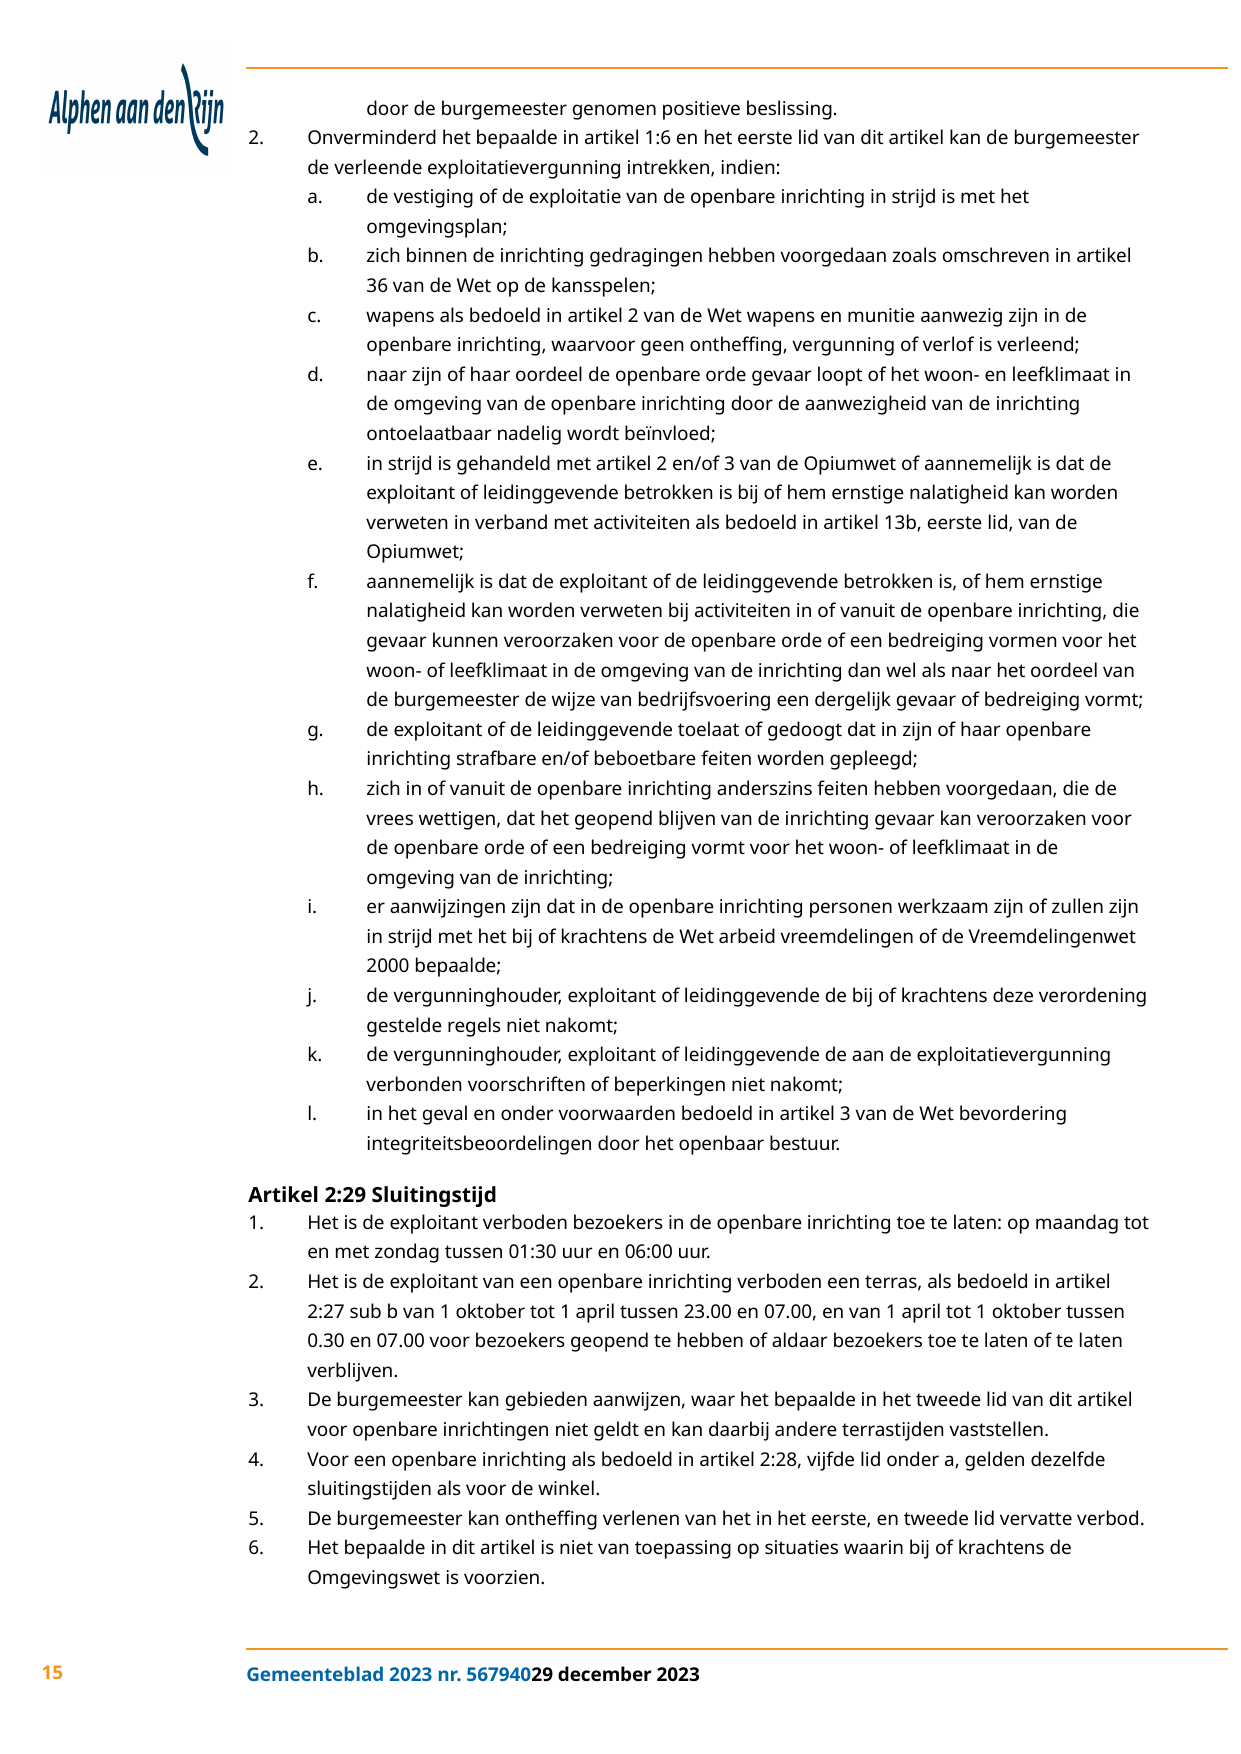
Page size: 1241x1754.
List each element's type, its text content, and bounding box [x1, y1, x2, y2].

list Onverminderd het bepaalde in artikel 1:6 en het eerste lid van dit artikel kan de burgemeester de verleende exploitatievergunning intrekken, indien: [248, 124, 1152, 180]
picture [41, 47, 231, 172]
list De burgemeester kan ontheffing verlenen van het in het eerste, en tweede lid vervatte verbod. [248, 1505, 1152, 1531]
list Voor een openbare inrichting als bedoeld in artikel 2:28, vijfde lid onder a, gelden dezelfde sluitingstijden als voor de winkel. [248, 1446, 1152, 1501]
list Het is de exploitant verboden bezoekers in de openbare inrichting toe te laten: op maandag tot en met zondag tussen 01:30 uur en 06:00 uur. [248, 1209, 1152, 1264]
list naar zijn of haar oordeel de openbare orde gevaar loopt of het woon- en leefklimaat in de omgeving van de openbare inrichting door de aanwezigheid van de inrichting ontoelaatbaar nadelig wordt beïnvloed; [307, 361, 1152, 446]
list De burgemeester kan gebieden aanwijzen, waar het bepaalde in het tweede lid van dit artikel voor openbare inrichtingen niet geldt en kan daarbij andere terrastijden vaststellen. [248, 1387, 1152, 1442]
list de vergunninghouder, exploitant of leidinggevende de aan de exploitatievergunning verbonden voorschriften of beperkingen niet nakomt; [307, 1041, 1152, 1097]
list de vergunninghouder, exploitant of leidinggevende de bij of krachtens deze verordening gestelde regels niet nakomt; [307, 982, 1152, 1038]
list Het bepaalde in dit artikel is niet van toepassing op situaties waarin bij of krachtens de Omgevingswet is voorzien. [248, 1534, 1152, 1590]
list door de burgemeester genomen positieve beslissing. [307, 95, 1152, 121]
list wapens als bedoeld in artikel 2 van de Wet wapens en munitie aanwezig zijn in de openbare inrichting, waarvoor geen ontheffing, vergunning of verlof is verleend; [307, 302, 1152, 357]
text Artikel 2:29 Sluitingstijd [248, 1181, 1152, 1209]
list de exploitant of de leidinggevende toelaat of gedoogt dat in zijn of haar openbare inrichting strafbare en/of beboetbare feiten worden gepleegd; [307, 716, 1152, 771]
list in strijd is gehandeld met artikel 2 en/of 3 van de Opiumwet of aannemelijk is dat de exploitant of leidinggevende betrokken is bij of hem ernstige nalatigheid kan worden verweten in verband met activiteiten als bedoeld in artikel 13b, eerste lid, van de Opiumwet; [307, 450, 1152, 564]
list in het geval en onder voorwaarden bedoeld in artikel 3 van de Wet bevordering integriteitsbeoordelingen door het openbaar bestuur. [307, 1101, 1152, 1156]
list er aanwijzingen zijn dat in de openbare inrichting personen werkzaam zijn of zullen zijn in strijd met het bij of krachtens de Wet arbeid vreemdelingen of de Vreemdelingenwet 2000 bepaalde; [307, 893, 1152, 978]
list aannemelijk is dat de exploitant of de leidinggevende betrokken is, of hem ernstige nalatigheid kan worden verweten bij activiteiten in of vanuit de openbare inrichting, die gevaar kunnen veroorzaken voor de openbare orde of een bedreiging vormen voor het woon- of leefklimaat in de omgeving van de inrichting dan wel als naar het oordeel van de burgemeester de wijze van bedrijfsvoering een dergelijk gevaar of bedreiging vormt; [307, 568, 1152, 712]
list zich binnen de inrichting gedragingen hebben voorgedaan zoals omschreven in artikel 36 van de Wet op de kansspelen; [307, 243, 1152, 298]
list Het is de exploitant van een openbare inrichting verboden een terras, als bedoeld in artikel 2:27 sub b van 1 oktober tot 1 april tussen 23.00 en 07.00, en van 1 april tot 1 oktober tussen 0.30 en 07.00 voor bezoekers geopend te hebben of aldaar bezoekers toe te laten of te laten verblijven. [248, 1268, 1152, 1383]
list de vestiging of de exploitatie van de openbare inrichting in strijd is met het omgevingsplan; [307, 183, 1152, 239]
list zich in of vanuit de openbare inrichting anderszins feiten hebben voorgedaan, die de vrees wettigen, dat het geopend blijven van de inrichting gevaar kan veroorzaken voor de openbare orde of een bedreiging vormt voor het woon- of leefklimaat in de omgeving van de inrichting; [307, 775, 1152, 890]
